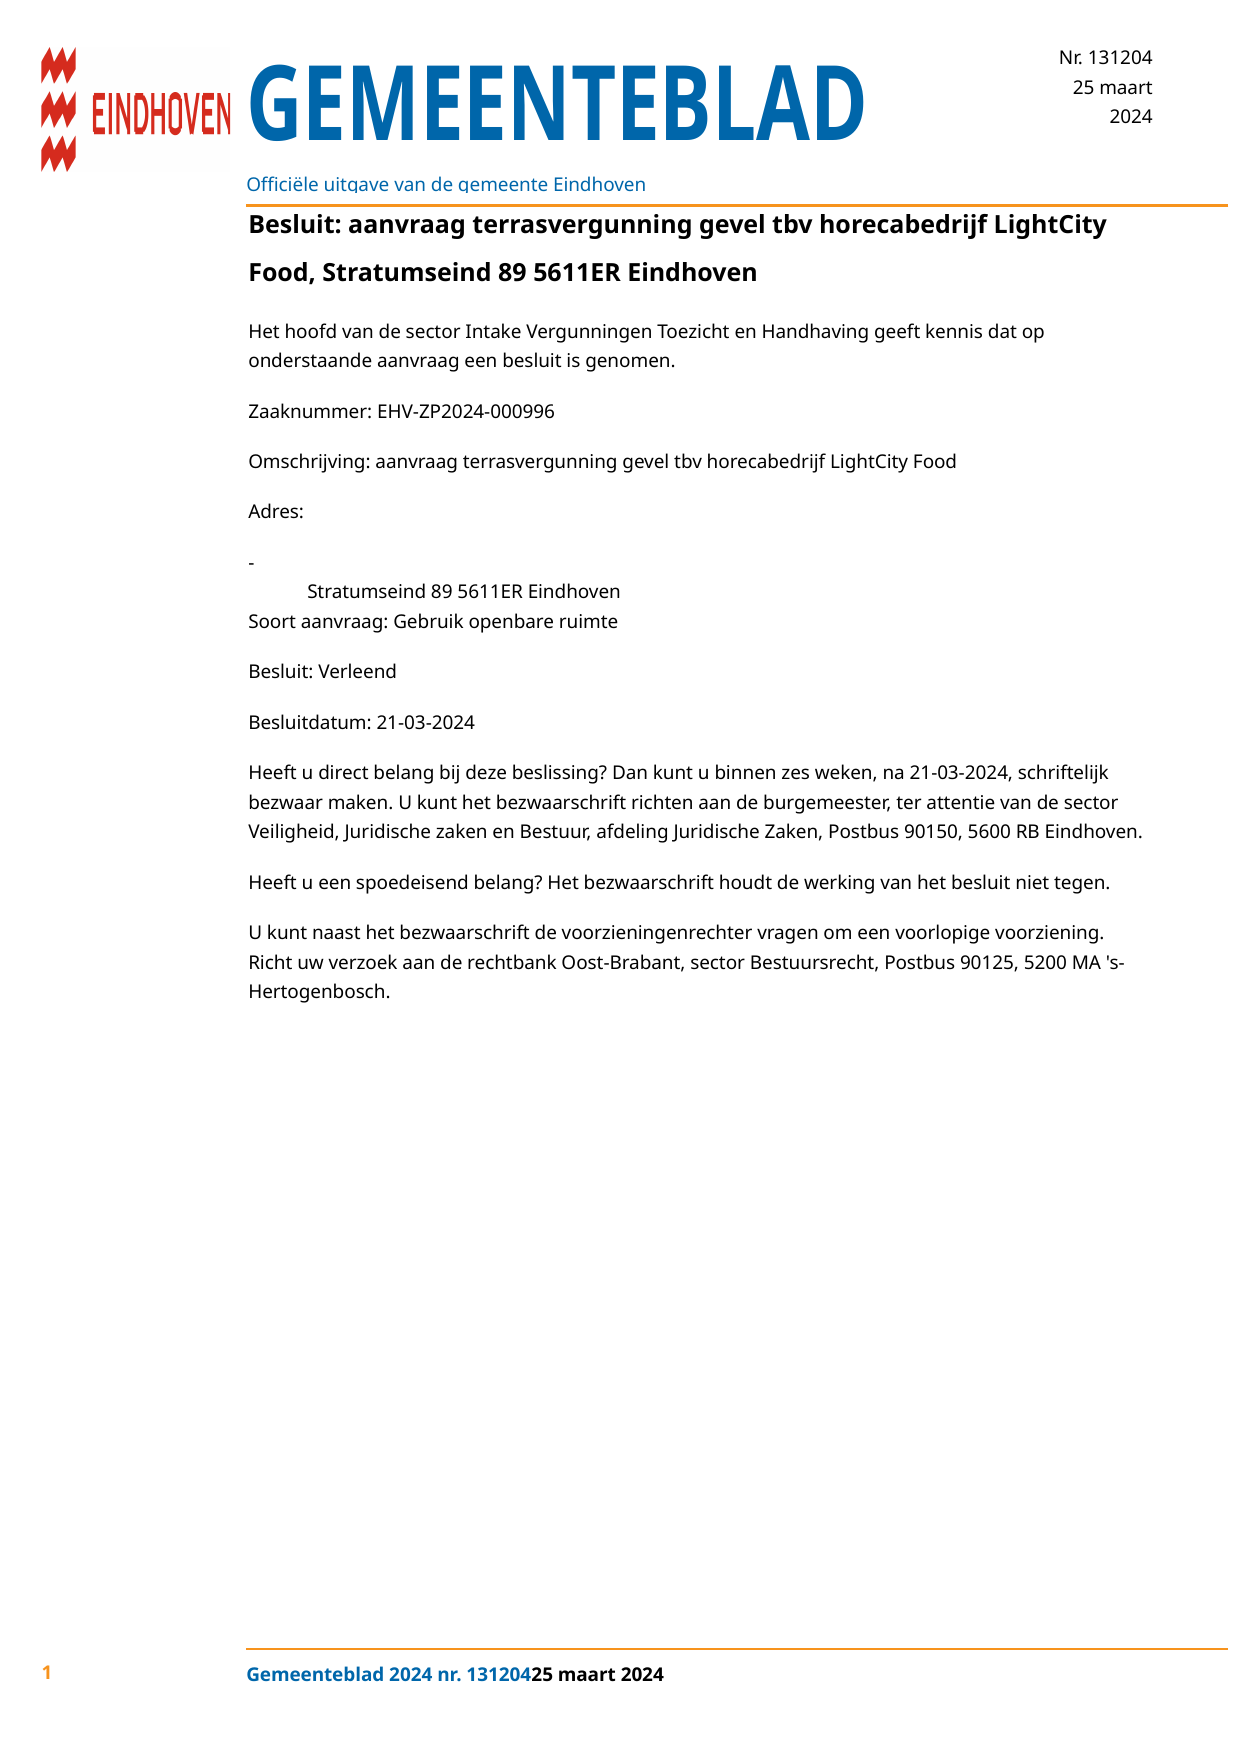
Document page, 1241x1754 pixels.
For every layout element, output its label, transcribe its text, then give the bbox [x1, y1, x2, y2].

picture [41, 47, 231, 172]
text Besluit: Verleend [248, 659, 1152, 684]
text Zaaknummer: EHV-ZP2024-000996 [248, 398, 1152, 424]
text Adres: [248, 499, 1152, 524]
text Besluitdatum: 21-03-2024 [248, 709, 1152, 735]
text Het hoofd van de sector Intake Vergunningen Toezicht en Handhaving geeft kennis dat op onderstaande aanvraag een besluit is genomen. [248, 318, 1152, 373]
text U kunt naast het bezwaarschrift de voorzieningenrechter vragen om een voorlopige voorziening. Richt uw verzoek aan de rechtbank Oost-Brabant, sector Bestuursrecht, Postbus 90125, 5200 MA 's-Hertogenbosch. [248, 919, 1152, 1004]
list Stratumseind 89 5611ER Eindhoven [248, 579, 1152, 604]
text Besluit: aanvraag terrasvergunning gevel tbv horecabedrijf LightCity Food, Stratumseind 89 5611ER Eindhoven [248, 207, 1152, 288]
text Heeft u een spoedeisend belang? Het bezwaarschrift houdt de werking van het besluit niet tegen. [248, 869, 1152, 895]
text Soort aanvraag: Gebruik openbare ruimte [248, 608, 1152, 634]
text Omschrijving: aanvraag terrasvergunning gevel tbv horecabedrijf LightCity Food [248, 448, 1152, 474]
text Heeft u direct belang bij deze beslissing? Dan kunt u binnen zes weken, na 21-03-2024, schriftelijk bezwaar maken. U kunt het bezwaarschrift richten aan de burgemeester, ter attentie van de sector Veiligheid, Juridische zaken en Bestuur, afdeling Juridische Zaken, Postbus 90150, 5600 RB Eindhoven. [248, 759, 1152, 844]
